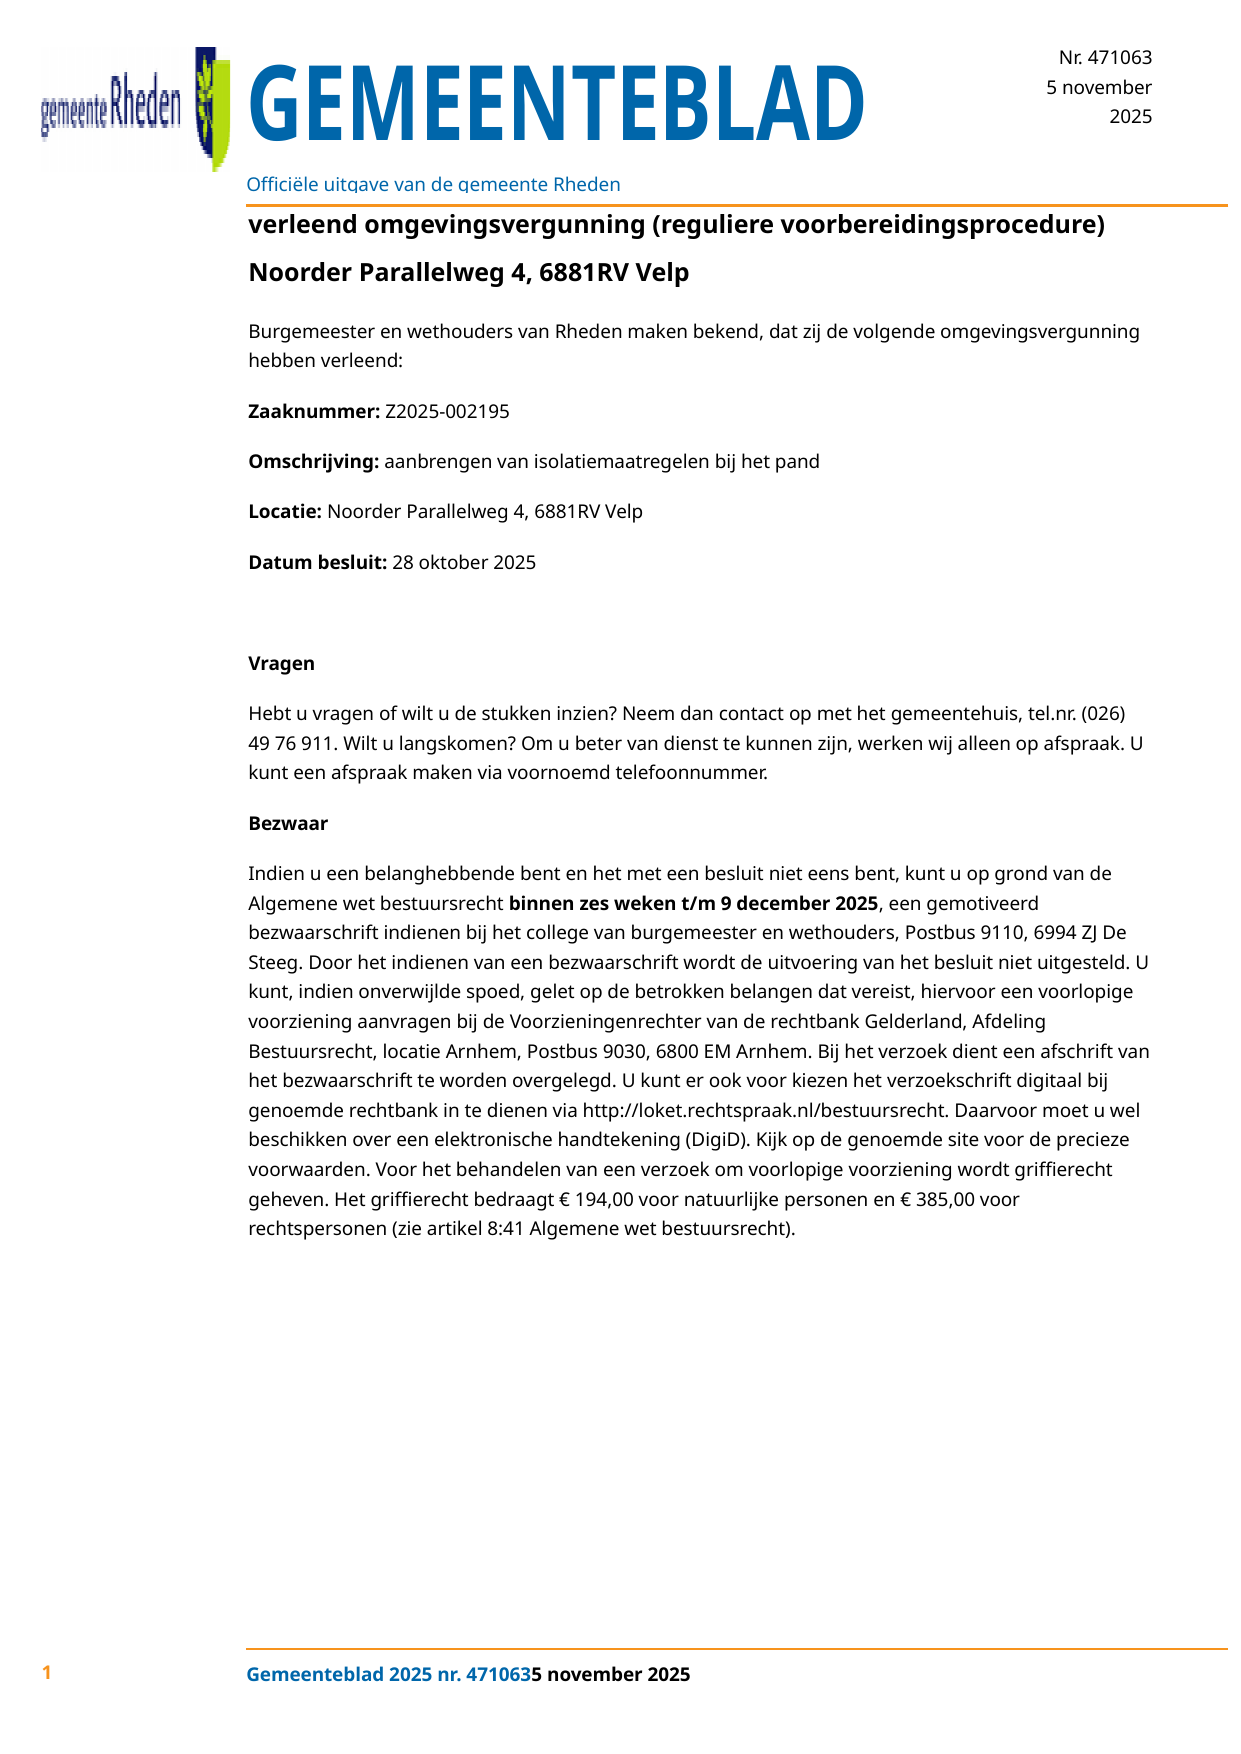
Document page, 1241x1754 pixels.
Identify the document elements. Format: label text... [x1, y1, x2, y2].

text Hebt u vragen of wilt u de stukken inzien? Neem dan contact op met het gemeentehuis, tel.nr. (026) 49 76 911. Wilt u langskomen? Om u beter van dienst te kunnen zijn, werken wij alleen op afspraak. U kunt een afspraak maken via voornoemd telefoonnummer. [248, 700, 1152, 785]
text Zaaknummer: Z2025-002195 [248, 398, 1152, 424]
text Locatie: Noorder Parallelweg 4, 6881RV Velp [248, 499, 1152, 524]
text Datum besluit: 28 oktober 2025 [248, 549, 1152, 575]
text Vragen [248, 650, 1152, 676]
text verleend omgevingsvergunning (reguliere voorbereidingsprocedure) Noorder Parallelweg 4, 6881RV Velp [248, 207, 1152, 288]
text Bezwaar [248, 810, 1152, 836]
picture [41, 47, 231, 172]
text Omschrijving: aanbrengen van isolatiemaatregelen bij het pand [248, 448, 1152, 474]
text Indien u een belanghebbende bent en het met een besluit niet eens bent, kunt u op grond van de Algemene wet bestuursrecht binnen zes weken t/m 9 december 2025, een gemotiveerd bezwaarschrift indienen bij het college van burgemeester en wethouders, Postbus 9110, 6994 ZJ De Steeg. Door het indienen van een bezwaarschrift wordt de uitvoering van het besluit niet uitgesteld. U kunt, indien onverwijlde spoed, gelet op de betrokken belangen dat vereist, hiervoor een voorlopige voorziening aanvragen bij de Voorzieningenrechter van de rechtbank Gelderland, Afdeling Bestuursrecht, locatie Arnhem, Postbus 9030, 6800 EM Arnhem. Bij het verzoek dient een afschrift van het bezwaarschrift te worden overgelegd. U kunt er ook voor kiezen het verzoekschrift digitaal bij genoemde rechtbank in te dienen via http://loket.rechtspraak.nl/bestuursrecht. Daarvoor moet u wel beschikken over een elektronische handtekening (DigiD). Kijk op de genoemde site voor de precieze voorwaarden. Voor het behandelen van een verzoek om voorlopige voorziening wordt griffierecht geheven. Het griffierecht bedraagt € 194,00 voor natuurlijke personen en € 385,00 voor rechtspersonen (zie artikel 8:41 Algemene wet bestuursrecht). [248, 860, 1152, 1241]
text Burgemeester en wethouders van Rheden maken bekend, dat zij de volgende omgevingsvergunning hebben verleend: [248, 318, 1152, 373]
